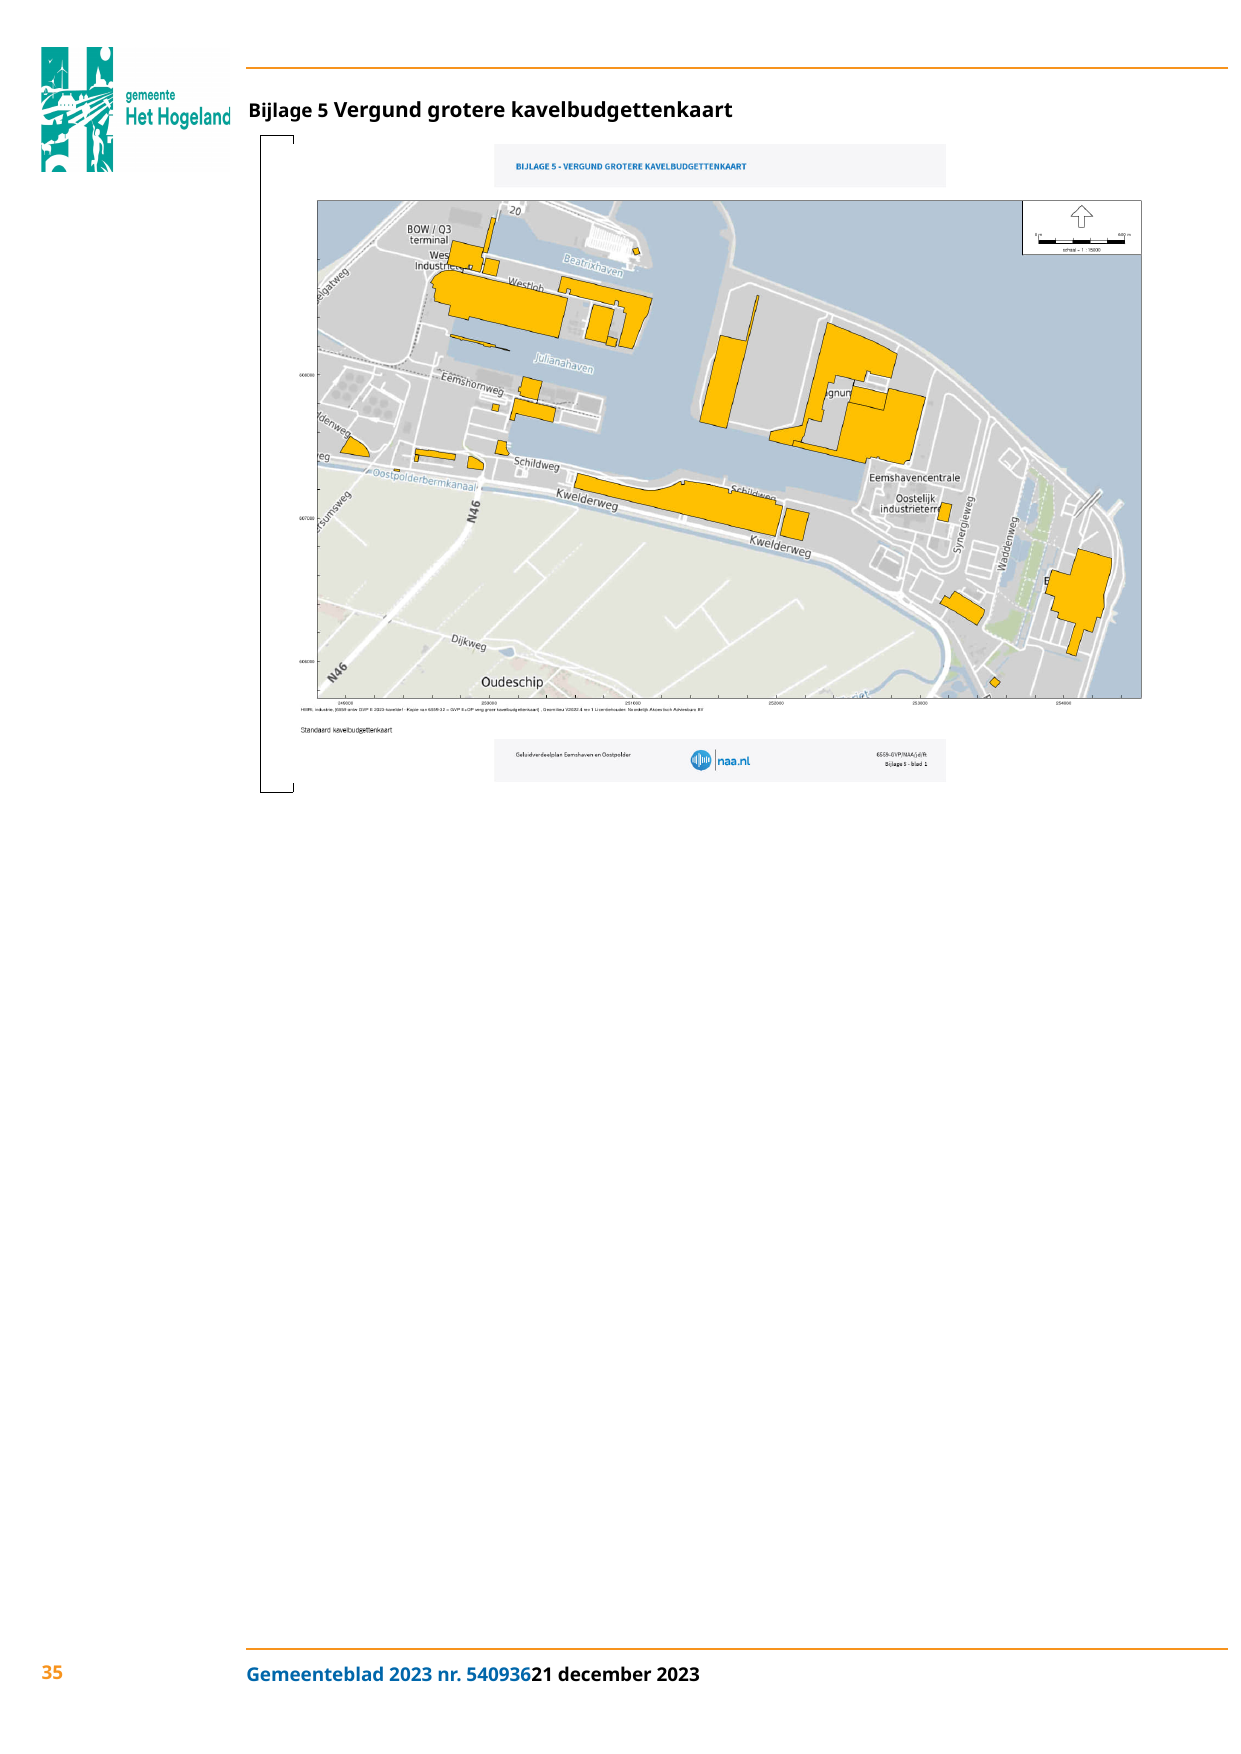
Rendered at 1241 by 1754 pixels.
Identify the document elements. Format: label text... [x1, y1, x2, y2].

picture [41, 47, 231, 172]
picture [268, 144, 1173, 783]
text Bijlage 5 Vergund grotere kavelbudgettenkaart [248, 95, 1152, 123]
